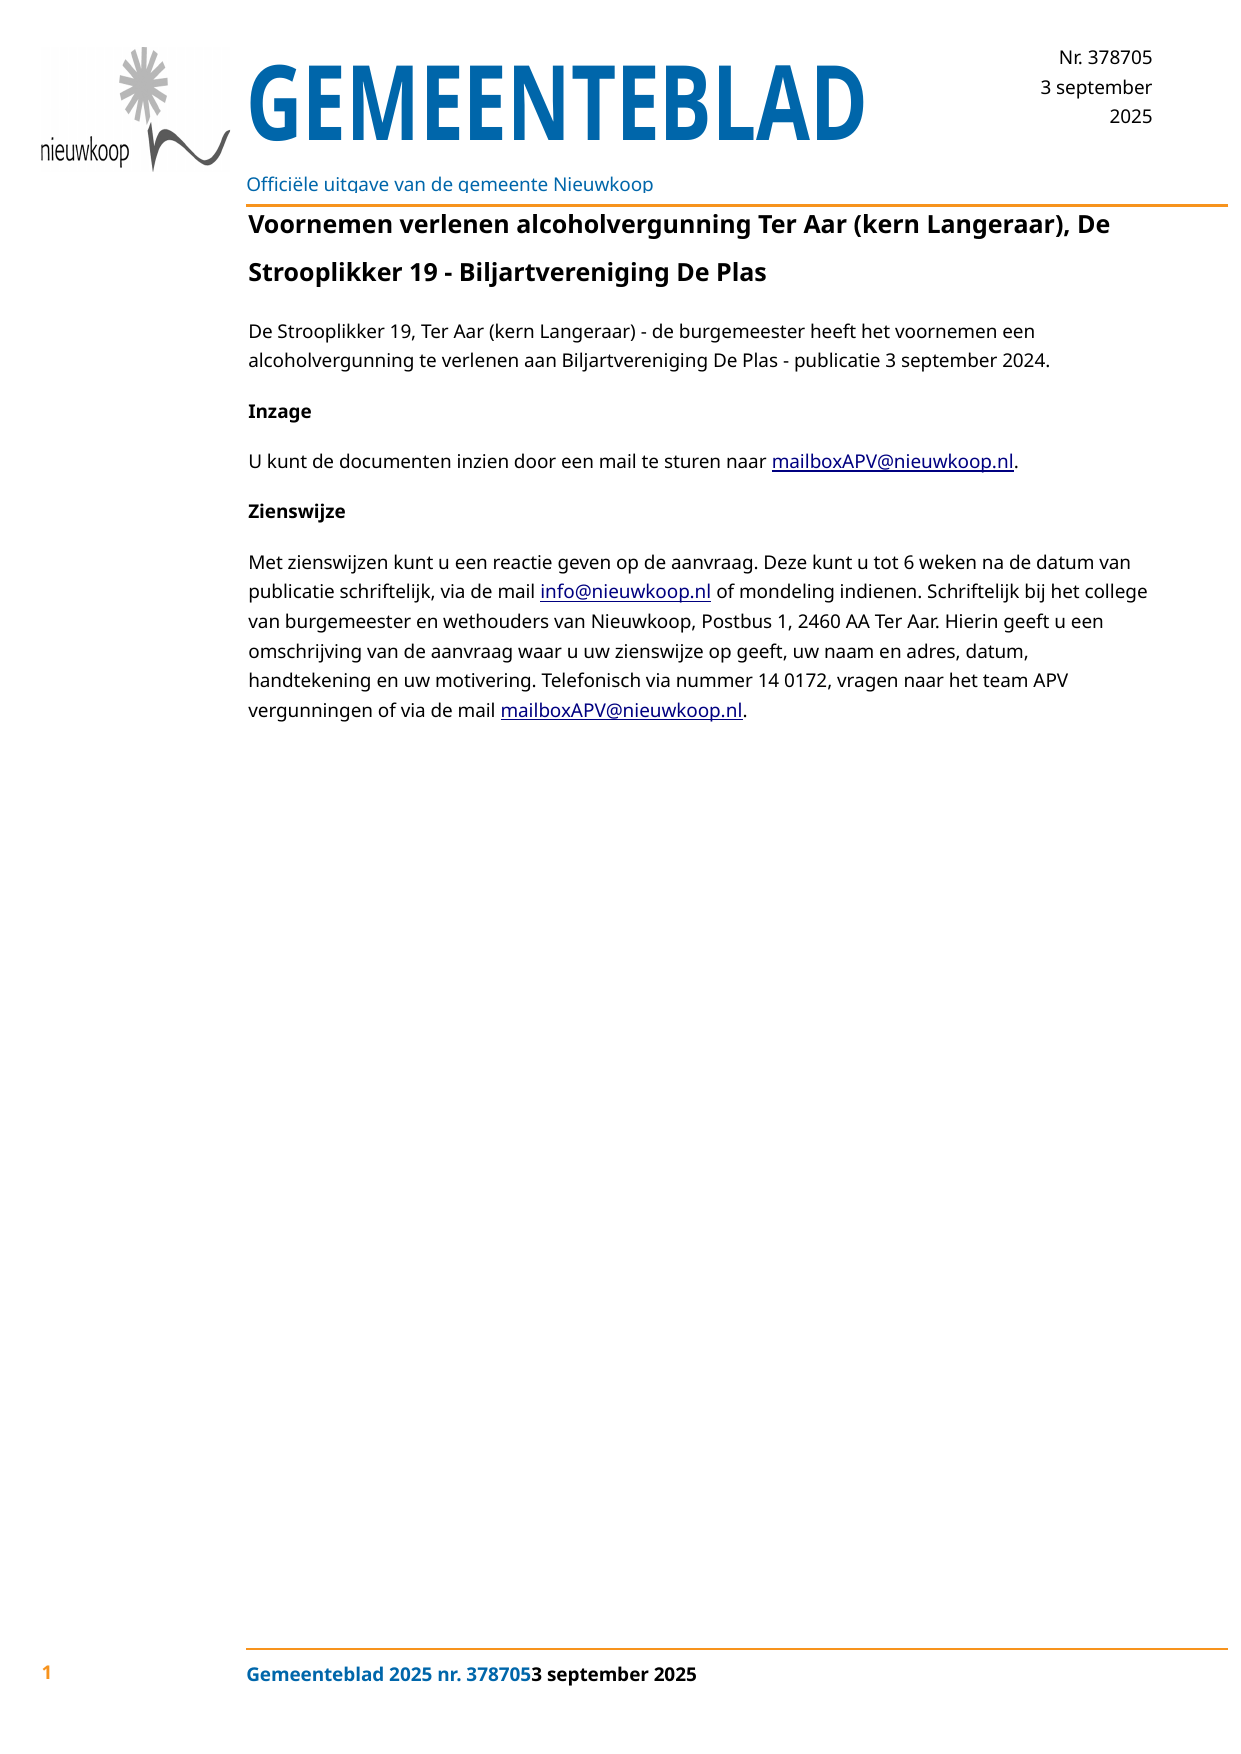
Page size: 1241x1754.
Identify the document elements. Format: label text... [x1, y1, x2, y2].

text Zienswijze [248, 499, 1152, 524]
text Met zienswijzen kunt u een reactie geven op de aanvraag. Deze kunt u tot 6 weken na de datum van publicatie schriftelijk, via de mail info@nieuwkoop.nl of mondeling indienen. Schriftelijk bij het college van burgemeester en wethouders van Nieuwkoop, Postbus 1, 2460 AA Ter Aar. Hierin geeft u een omschrijving van de aanvraag waar u uw zienswijze op geeft, uw naam en adres, datum, handtekening en uw motivering. Telefonisch via nummer 14 0172, vragen naar het team APV vergunningen of via de mail mailboxAPV@nieuwkoop.nl. [248, 549, 1152, 723]
text Voornemen verlenen alcoholvergunning Ter Aar (kern Langeraar), De Strooplikker 19 - Biljartvereniging De Plas [248, 207, 1152, 288]
picture [41, 47, 231, 172]
text U kunt de documenten inzien door een mail te sturen naar mailboxAPV@nieuwkoop.nl. [248, 448, 1152, 474]
text De Strooplikker 19, Ter Aar (kern Langeraar) - de burgemeester heeft het voornemen een alcoholvergunning te verlenen aan Biljartvereniging De Plas - publicatie 3 september 2024. [248, 318, 1152, 373]
text Inzage [248, 398, 1152, 424]
